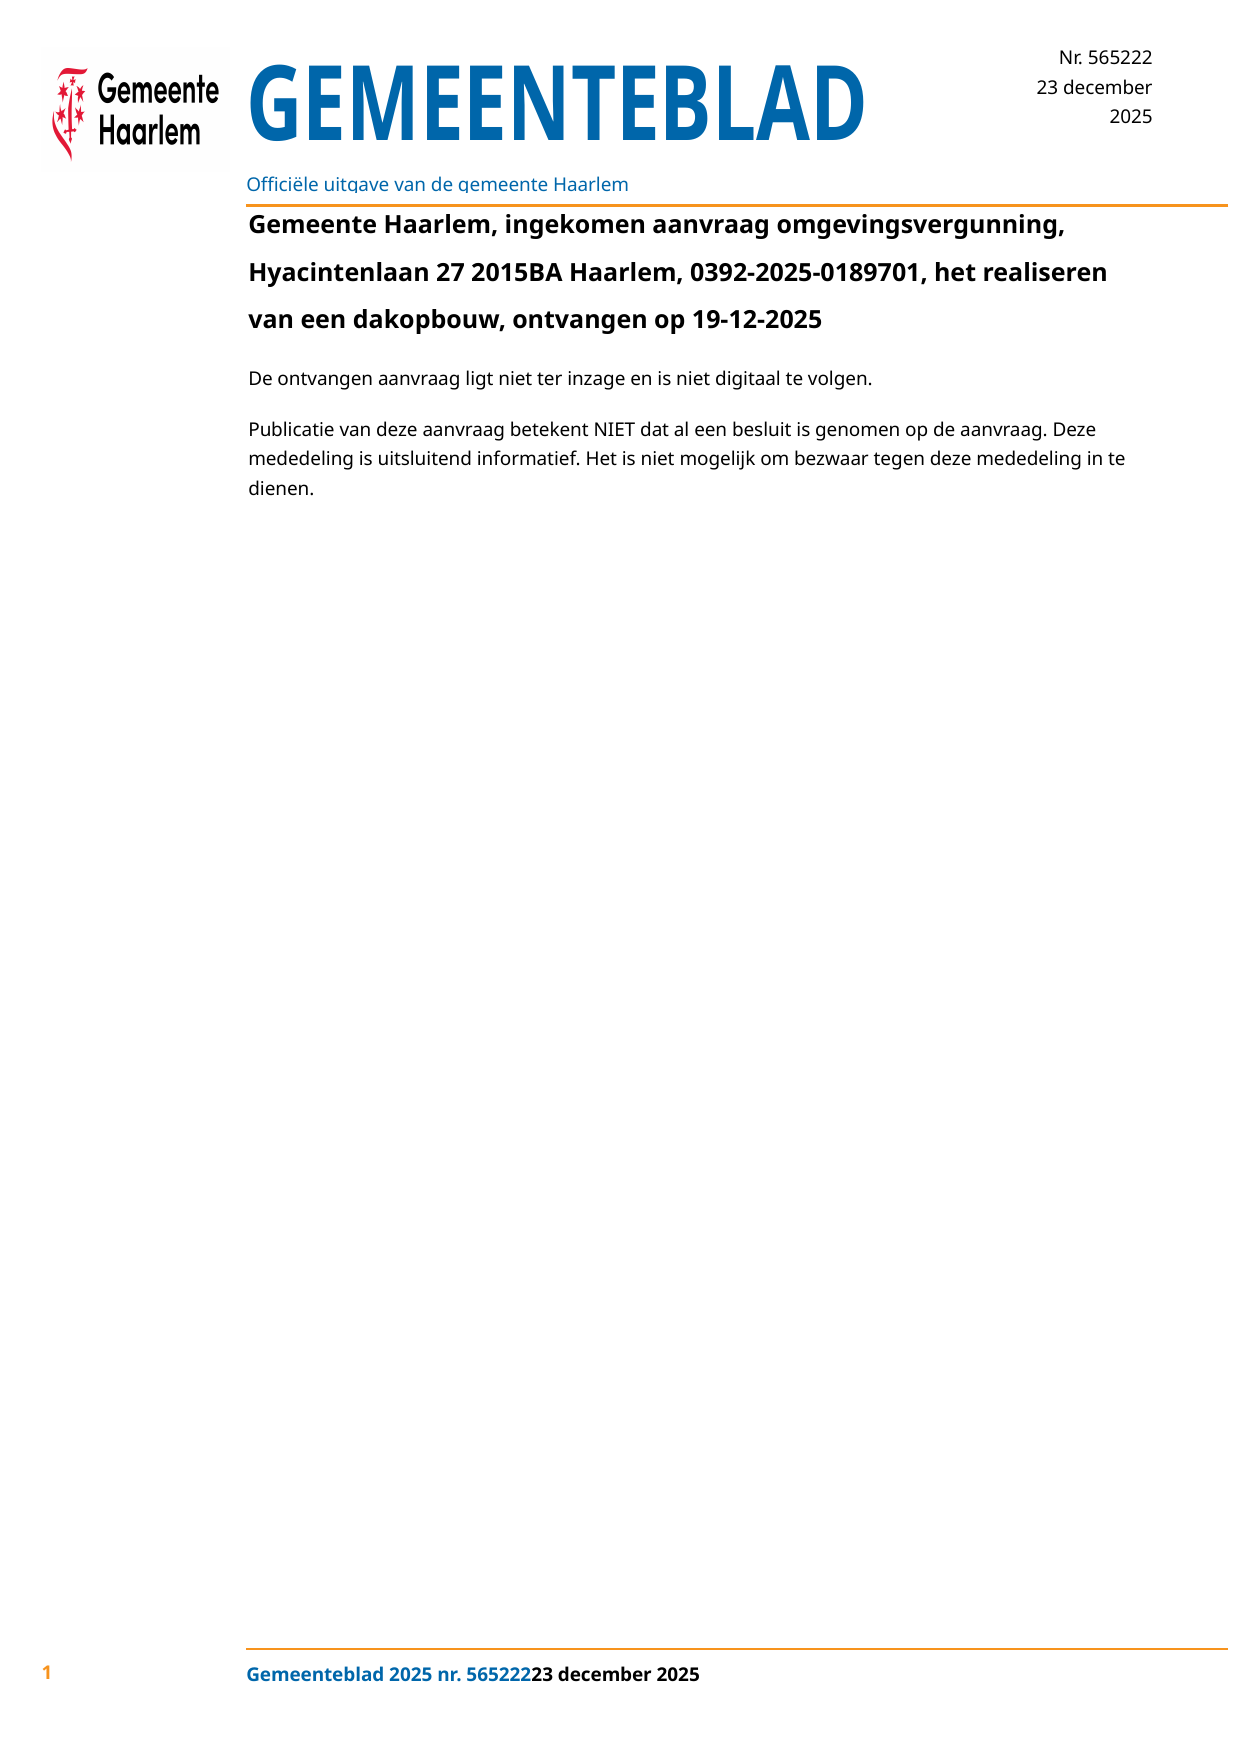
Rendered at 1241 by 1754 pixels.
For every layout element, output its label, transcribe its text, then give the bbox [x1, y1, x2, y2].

text Publicatie van deze aanvraag betekent NIET dat al een besluit is genomen op de aanvraag. Deze mededeling is uitsluitend informatief. Het is niet mogelijk om bezwaar tegen deze mededeling in te dienen. [248, 416, 1152, 501]
picture [41, 47, 231, 172]
text Gemeente Haarlem, ingekomen aanvraag omgevingsvergunning, Hyacintenlaan 27 2015BA Haarlem, 0392-2025-0189701, het realiseren van een dakopbouw, ontvangen op 19-12-2025 [248, 207, 1152, 336]
text De ontvangen aanvraag ligt niet ter inzage en is niet digitaal te volgen. [248, 366, 1152, 391]
